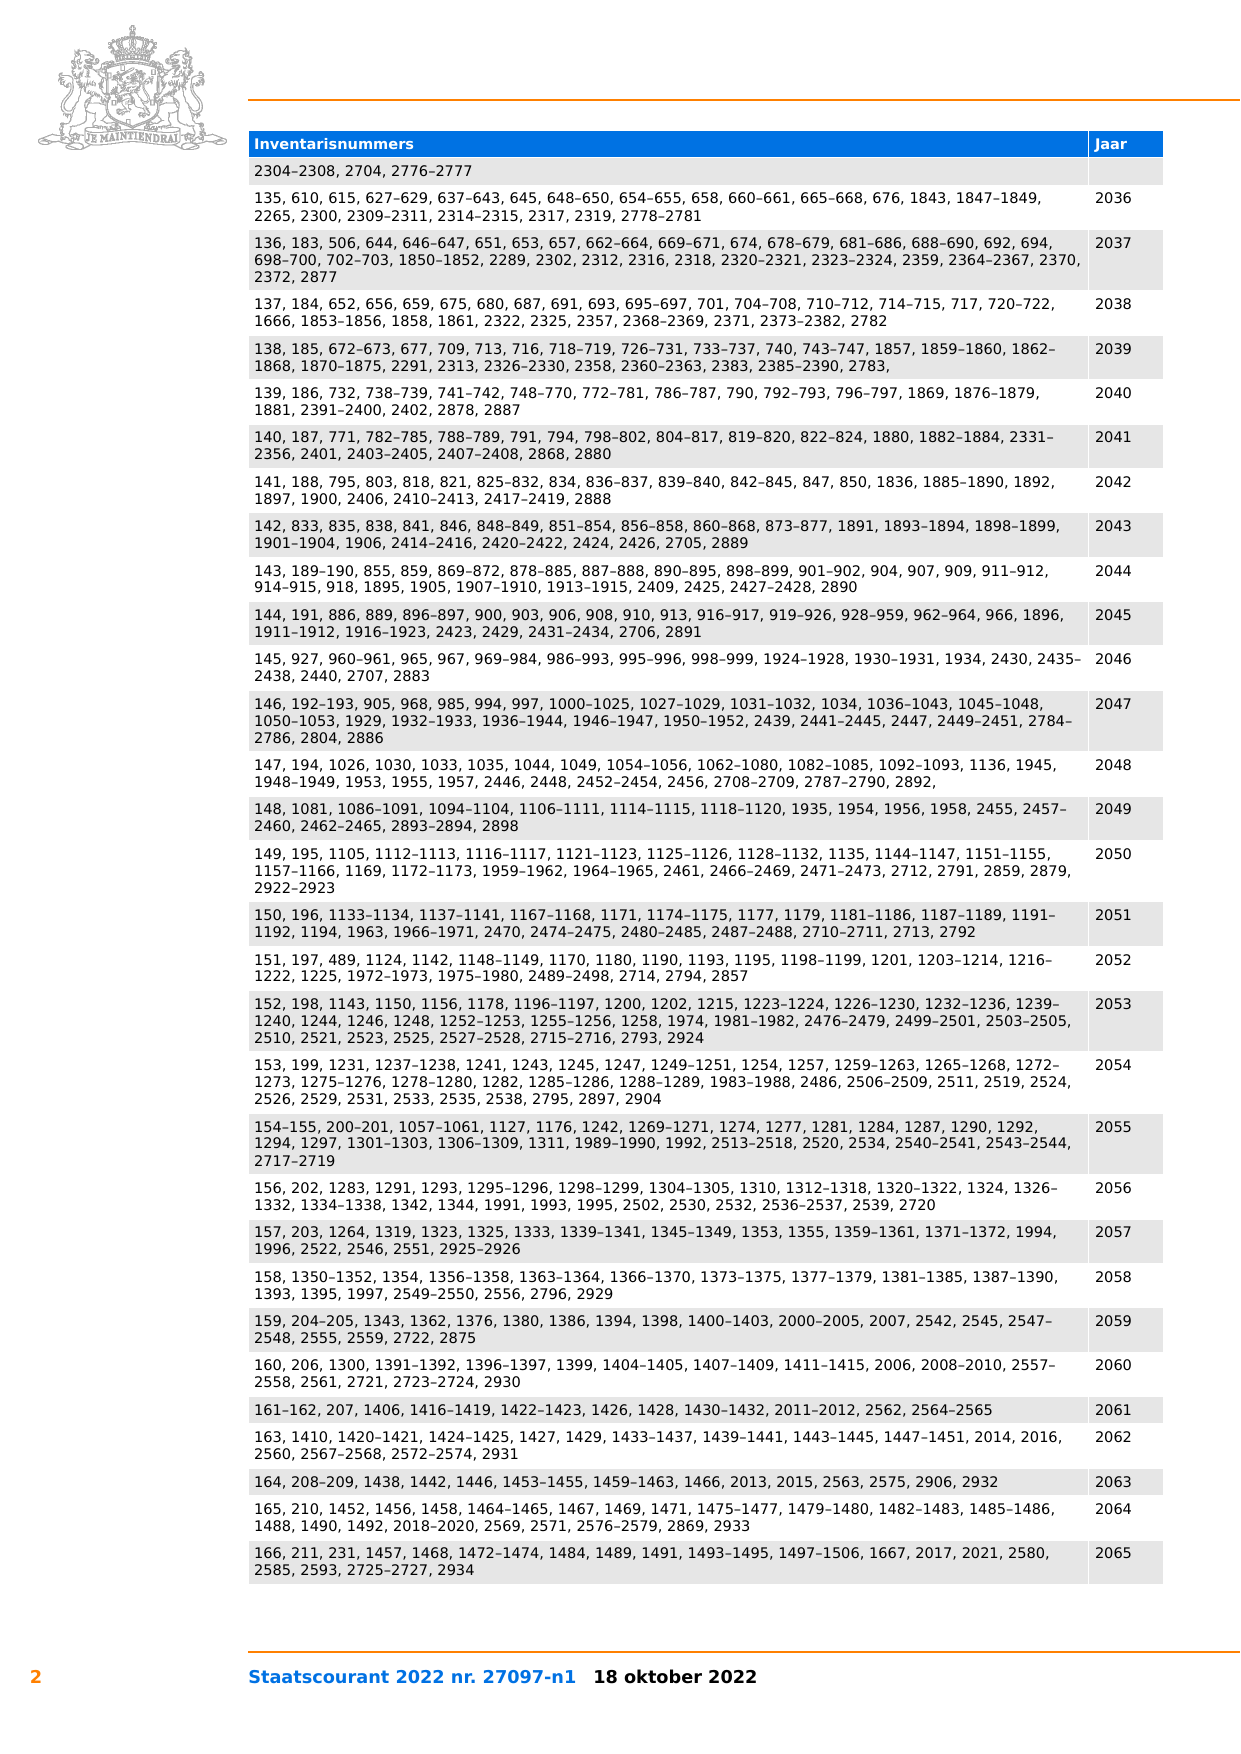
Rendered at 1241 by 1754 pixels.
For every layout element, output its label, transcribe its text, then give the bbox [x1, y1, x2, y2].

table_cell 2062 [1089, 1424, 1163, 1468]
table_cell 139, 186, 732, 738–739, 741–742, 748–770, 772–781, 786–787, 790, 792–793, 796–797, 1869, 1876–1879, 1881, 2391–2400, 2402, 2878, 2887 [249, 380, 1088, 423]
table_cell 2065 [1089, 1541, 1163, 1584]
table_cell 2038 [1089, 291, 1163, 335]
table_cell 145, 927, 960–961, 965, 967, 969–984, 986–993, 995–996, 998–999, 1924–1928, 1930–1931, 1934, 2430, 2435–2438, 2440, 2707, 2883 [249, 646, 1088, 690]
table_cell 2055 [1089, 1114, 1163, 1174]
table_cell 2037 [1089, 230, 1163, 290]
table_cell 2060 [1089, 1353, 1163, 1396]
table_cell 2058 [1089, 1264, 1163, 1307]
table_cell 143, 189–190, 855, 859, 869–872, 878–885, 887–888, 890–895, 898–899, 901–902, 904, 907, 909, 911–912, 914–915, 918, 1895, 1905, 1907–1910, 1913–1915, 2409, 2425, 2427–2428, 2890 [249, 558, 1088, 601]
table_cell 142, 833, 835, 838, 841, 846, 848–849, 851–854, 856–858, 860–868, 873–877, 1891, 1893–1894, 1898–1899, 1901–1904, 1906, 2414–2416, 2420–2422, 2424, 2426, 2705, 2889 [249, 513, 1088, 557]
table_cell 2057 [1089, 1220, 1163, 1263]
table_cell 158, 1350–1352, 1354, 1356–1358, 1363–1364, 1366–1370, 1373–1375, 1377–1379, 1381–1385, 1387–1390, 1393, 1395, 1997, 2549–2550, 2556, 2796, 2929 [249, 1264, 1088, 1307]
table_cell 138, 185, 672–673, 677, 709, 713, 716, 718–719, 726–731, 733–737, 740, 743–747, 1857, 1859–1860, 1862–1868, 1870–1875, 2291, 2313, 2326–2330, 2358, 2360–2363, 2383, 2385–2390, 2783, [249, 336, 1088, 379]
table_cell 137, 184, 652, 656, 659, 675, 680, 687, 691, 693, 695–697, 701, 704–708, 710–712, 714–715, 717, 720–722, 1666, 1853–1856, 1858, 1861, 2322, 2325, 2357, 2368–2369, 2371, 2373–2382, 2782 [249, 291, 1088, 335]
table_cell 2041 [1089, 425, 1163, 468]
table_cell 2040 [1089, 380, 1163, 423]
table_cell 161–162, 207, 1406, 1416–1419, 1422–1423, 1426, 1428, 1430–1432, 2011–2012, 2562, 2564–2565 [249, 1397, 1088, 1423]
table_cell 147, 194, 1026, 1030, 1033, 1035, 1044, 1049, 1054–1056, 1062–1080, 1082–1085, 1092–1093, 1136, 1945, 1948–1949, 1953, 1955, 1957, 2446, 2448, 2452–2454, 2456, 2708–2709, 2787–2790, 2892, [249, 752, 1088, 796]
table_cell 163, 1410, 1420–1421, 1424–1425, 1427, 1429, 1433–1437, 1439–1441, 1443–1445, 1447–1451, 2014, 2016, 2560, 2567–2568, 2572–2574, 2931 [249, 1424, 1088, 1468]
table_cell 2056 [1089, 1175, 1163, 1218]
table_cell 135, 610, 615, 627–629, 637–643, 645, 648–650, 654–655, 658, 660–661, 665–668, 676, 1843, 1847–1849, 2265, 2300, 2309–2311, 2314–2315, 2317, 2319, 2778–2781 [249, 186, 1088, 229]
table_cell 2063 [1089, 1469, 1163, 1495]
table_cell 150, 196, 1133–1134, 1137–1141, 1167–1168, 1171, 1174–1175, 1177, 1179, 1181–1186, 1187–1189, 1191–1192, 1194, 1963, 1966–1971, 2470, 2474–2475, 2480–2485, 2487–2488, 2710–2711, 2713, 2792 [249, 902, 1088, 946]
table_cell 152, 198, 1143, 1150, 1156, 1178, 1196–1197, 1200, 1202, 1215, 1223–1224, 1226–1230, 1232–1236, 1239–1240, 1244, 1246, 1248, 1252–1253, 1255–1256, 1258, 1974, 1981–1982, 2476–2479, 2499–2501, 2503–2505, 2510, 2521, 2523, 2525, 2527–2528, 2715–2716, 2793, 2924 [249, 991, 1088, 1051]
table_cell 144, 191, 886, 889, 896–897, 900, 903, 906, 908, 910, 913, 916–917, 919–926, 928–959, 962–964, 966, 1896, 1911–1912, 1916–1923, 2423, 2429, 2431–2434, 2706, 2891 [249, 602, 1088, 645]
table_cell 146, 192–193, 905, 968, 985, 994, 997, 1000–1025, 1027–1029, 1031–1032, 1034, 1036–1043, 1045–1048, 1050–1053, 1929, 1932–1933, 1936–1944, 1946–1947, 1950–1952, 2439, 2441–2445, 2447, 2449–2451, 2784–2786, 2804, 2886 [249, 691, 1088, 751]
picture [38, 25, 227, 150]
table_cell 154–155, 200–201, 1057–1061, 1127, 1176, 1242, 1269–1271, 1274, 1277, 1281, 1284, 1287, 1290, 1292, 1294, 1297, 1301–1303, 1306–1309, 1311, 1989–1990, 1992, 2513–2518, 2520, 2534, 2540–2541, 2543–2544, 2717–2719 [249, 1114, 1088, 1174]
table_cell 2039 [1089, 336, 1163, 379]
table_cell 166, 211, 231, 1457, 1468, 1472–1474, 1484, 1489, 1491, 1493–1495, 1497–1506, 1667, 2017, 2021, 2580, 2585, 2593, 2725–2727, 2934 [249, 1541, 1088, 1584]
table_cell 2052 [1089, 947, 1163, 990]
table_cell 160, 206, 1300, 1391–1392, 1396–1397, 1399, 1404–1405, 1407–1409, 1411–1415, 2006, 2008–2010, 2557–2558, 2561, 2721, 2723–2724, 2930 [249, 1353, 1088, 1396]
table_cell 156, 202, 1283, 1291, 1293, 1295–1296, 1298–1299, 1304–1305, 1310, 1312–1318, 1320–1322, 1324, 1326–1332, 1334–1338, 1342, 1344, 1991, 1993, 1995, 2502, 2530, 2532, 2536–2537, 2539, 2720 [249, 1175, 1088, 1218]
table_cell 165, 210, 1452, 1456, 1458, 1464–1465, 1467, 1469, 1471, 1475–1477, 1479–1480, 1482–1483, 1485–1486, 1488, 1490, 1492, 2018–2020, 2569, 2571, 2576–2579, 2869, 2933 [249, 1496, 1088, 1539]
table_cell 2050 [1089, 841, 1163, 901]
table_cell 140, 187, 771, 782–785, 788–789, 791, 794, 798–802, 804–817, 819–820, 822–824, 1880, 1882–1884, 2331–2356, 2401, 2403–2405, 2407–2408, 2868, 2880 [249, 425, 1088, 468]
table_cell 2048 [1089, 752, 1163, 796]
table_cell 2044 [1089, 558, 1163, 601]
table_cell 2059 [1089, 1308, 1163, 1352]
table_cell 2049 [1089, 797, 1163, 840]
table_cell 2064 [1089, 1496, 1163, 1539]
table_cell [1089, 158, 1163, 185]
table_cell 151, 197, 489, 1124, 1142, 1148–1149, 1170, 1180, 1190, 1193, 1195, 1198–1199, 1201, 1203–1214, 1216–1222, 1225, 1972–1973, 1975–1980, 2489–2498, 2714, 2794, 2857 [249, 947, 1088, 990]
table_cell 2036 [1089, 186, 1163, 229]
table_cell 136, 183, 506, 644, 646–647, 651, 653, 657, 662–664, 669–671, 674, 678–679, 681–686, 688–690, 692, 694, 698–700, 702–703, 1850–1852, 2289, 2302, 2312, 2316, 2318, 2320–2321, 2323–2324, 2359, 2364–2367, 2370, 2372, 2877 [249, 230, 1088, 290]
table_cell 2304–2308, 2704, 2776–2777 [249, 158, 1088, 185]
table_cell 157, 203, 1264, 1319, 1323, 1325, 1333, 1339–1341, 1345–1349, 1353, 1355, 1359–1361, 1371–1372, 1994, 1996, 2522, 2546, 2551, 2925–2926 [249, 1220, 1088, 1263]
table_cell 2051 [1089, 902, 1163, 946]
table_cell 2061 [1089, 1397, 1163, 1423]
table_cell 2045 [1089, 602, 1163, 645]
table_header Jaar [1089, 131, 1163, 157]
table_cell 2054 [1089, 1053, 1163, 1113]
table_cell 2047 [1089, 691, 1163, 751]
table_cell 2046 [1089, 646, 1163, 690]
table_cell 2042 [1089, 469, 1163, 512]
table_cell 149, 195, 1105, 1112–1113, 1116–1117, 1121–1123, 1125–1126, 1128–1132, 1135, 1144–1147, 1151–1155, 1157–1166, 1169, 1172–1173, 1959–1962, 1964–1965, 2461, 2466–2469, 2471–2473, 2712, 2791, 2859, 2879, 2922–2923 [249, 841, 1088, 901]
table_header Inventarisnummers [249, 131, 1088, 157]
table_cell 2053 [1089, 991, 1163, 1051]
table_cell 153, 199, 1231, 1237–1238, 1241, 1243, 1245, 1247, 1249–1251, 1254, 1257, 1259–1263, 1265–1268, 1272–1273, 1275–1276, 1278–1280, 1282, 1285–1286, 1288–1289, 1983–1988, 2486, 2506–2509, 2511, 2519, 2524, 2526, 2529, 2531, 2533, 2535, 2538, 2795, 2897, 2904 [249, 1053, 1088, 1113]
table_cell 164, 208–209, 1438, 1442, 1446, 1453–1455, 1459–1463, 1466, 2013, 2015, 2563, 2575, 2906, 2932 [249, 1469, 1088, 1495]
table_cell 2043 [1089, 513, 1163, 557]
table_cell 141, 188, 795, 803, 818, 821, 825–832, 834, 836–837, 839–840, 842–845, 847, 850, 1836, 1885–1890, 1892, 1897, 1900, 2406, 2410–2413, 2417–2419, 2888 [249, 469, 1088, 512]
table_cell 148, 1081, 1086–1091, 1094–1104, 1106–1111, 1114–1115, 1118–1120, 1935, 1954, 1956, 1958, 2455, 2457–2460, 2462–2465, 2893–2894, 2898 [249, 797, 1088, 840]
table_cell 159, 204–205, 1343, 1362, 1376, 1380, 1386, 1394, 1398, 1400–1403, 2000–2005, 2007, 2542, 2545, 2547–2548, 2555, 2559, 2722, 2875 [249, 1308, 1088, 1352]
